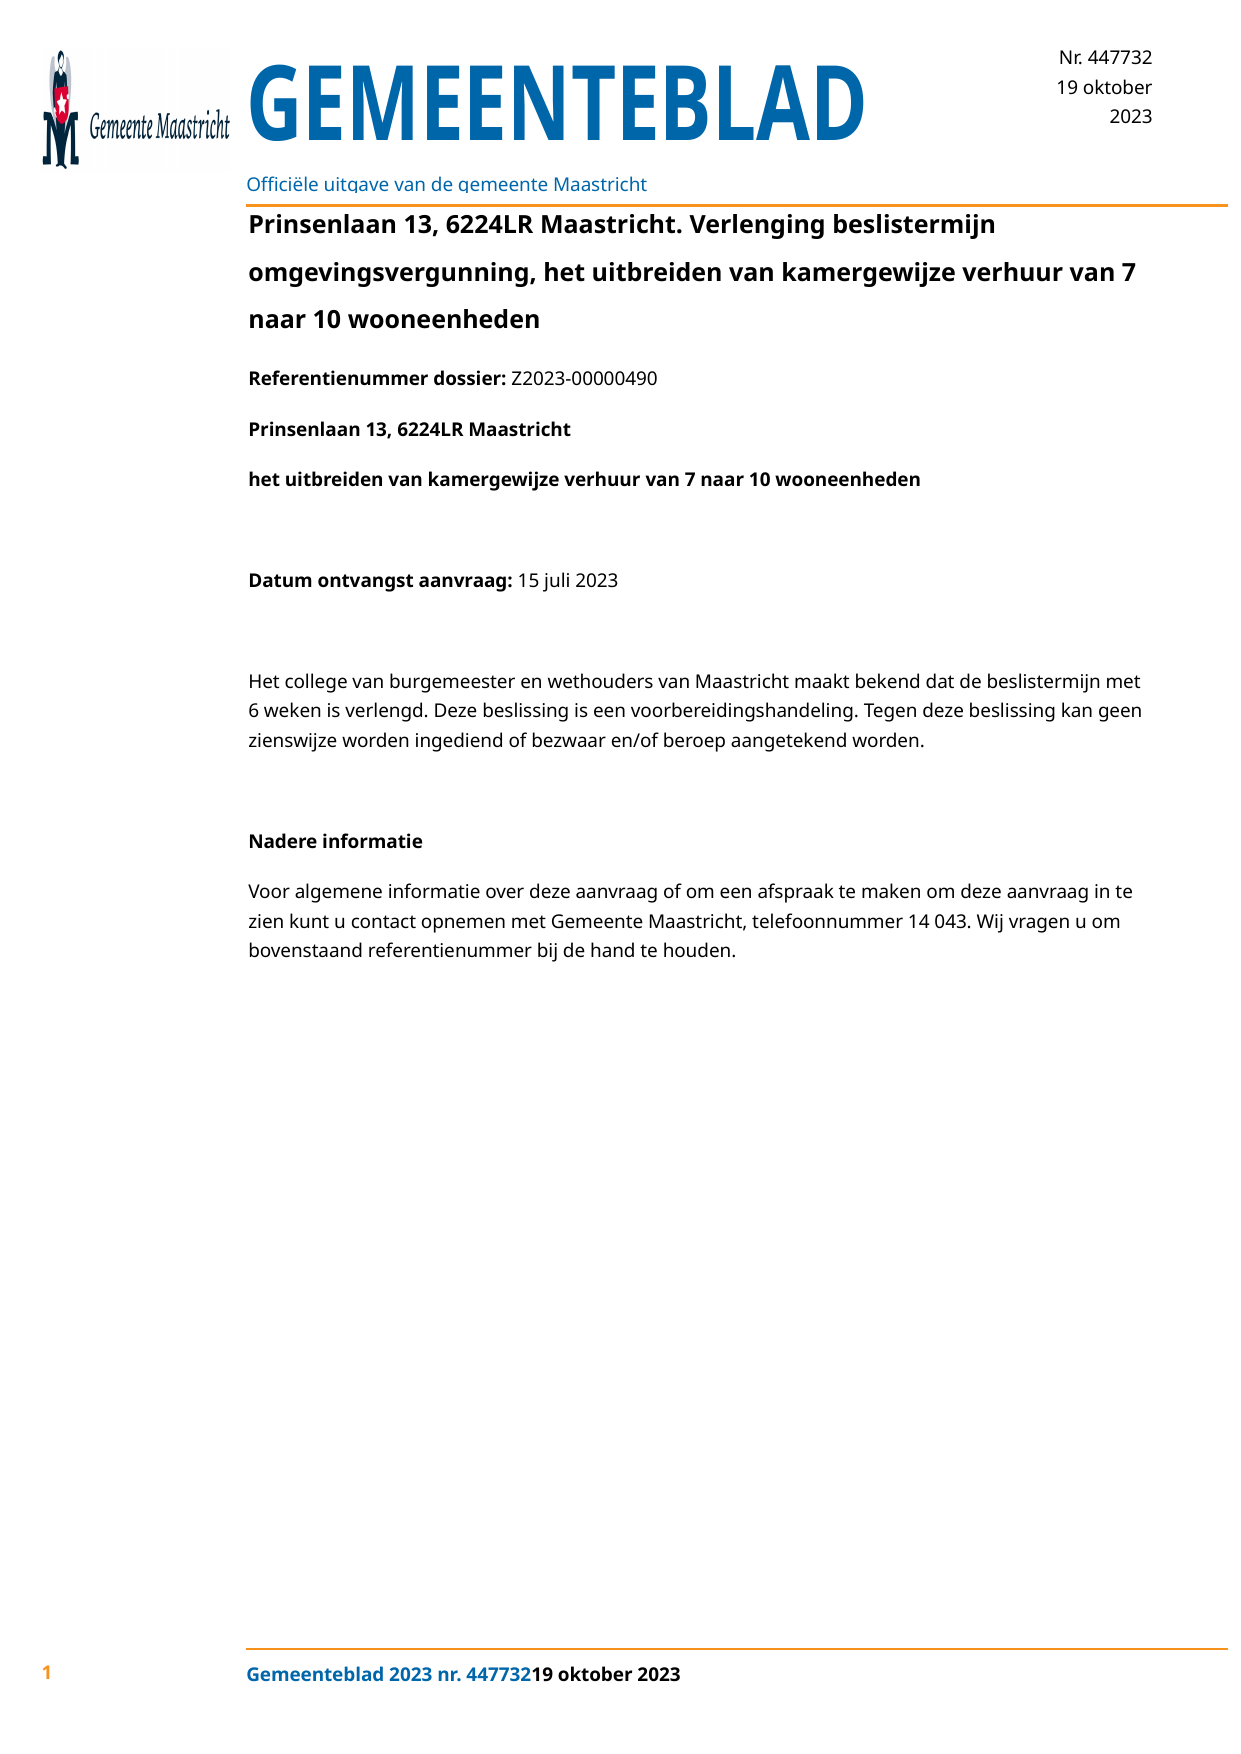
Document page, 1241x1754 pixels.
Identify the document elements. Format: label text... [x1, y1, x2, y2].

text Referentienummer dossier: Z2023-00000490 [248, 366, 1152, 391]
text Prinsenlaan 13, 6224LR Maastricht [248, 416, 1152, 442]
text Prinsenlaan 13, 6224LR Maastricht. Verlenging beslistermijn omgevingsvergunning, het uitbreiden van kamergewijze verhuur van 7 naar 10 wooneenheden [248, 207, 1152, 336]
text Voor algemene informatie over deze aanvraag of om een afspraak te maken om deze aanvraag in te zien kunt u contact opnemen met Gemeente Maastricht, telefoonnummer 14 043. Wij vragen u om bovenstaand referentienummer bij de hand te houden. [248, 878, 1152, 963]
text Nadere informatie [248, 828, 1152, 854]
text het uitbreiden van kamergewijze verhuur van 7 naar 10 wooneenheden [248, 466, 1152, 492]
text Datum ontvangst aanvraag: 15 juli 2023 [248, 567, 1152, 593]
picture [41, 47, 231, 172]
text Het college van burgemeester en wethouders van Maastricht maakt bekend dat de beslistermijn met 6 weken is verlengd. Deze beslissing is een voorbereidingshandeling. Tegen deze beslissing kan geen zienswijze worden ingediend of bezwaar en/of beroep aangetekend worden. [248, 668, 1152, 753]
